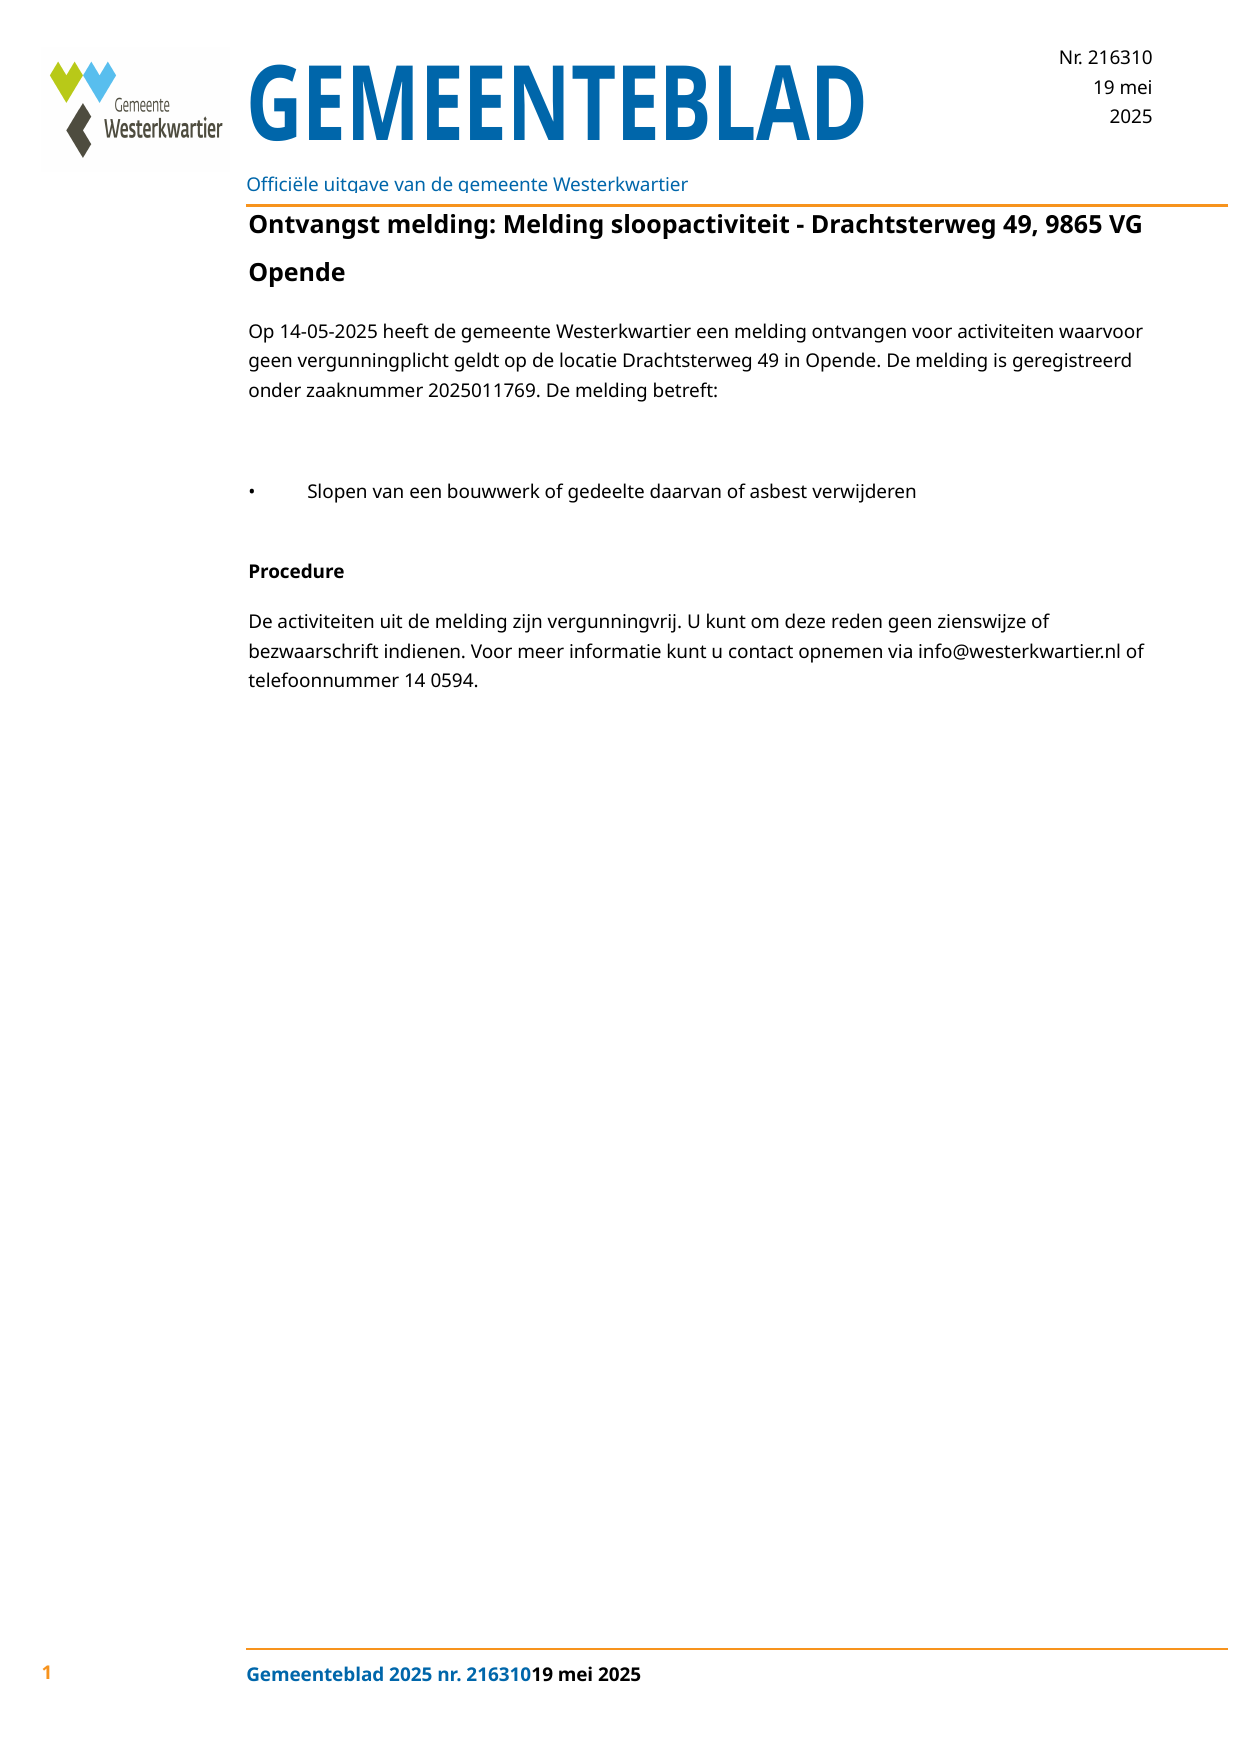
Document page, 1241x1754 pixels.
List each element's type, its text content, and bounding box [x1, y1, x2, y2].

list Slopen van een bouwwerk of gedeelte daarvan of asbest verwijderen [248, 478, 1152, 504]
text Ontvangst melding: Melding sloopactiviteit - Drachtsterweg 49, 9865 VG Opende [248, 207, 1152, 288]
text Op 14-05-2025 heeft de gemeente Westerkwartier een melding ontvangen voor activiteiten waarvoor geen vergunningplicht geldt op de locatie Drachtsterweg 49 in Opende. De melding is geregistreerd onder zaaknummer 2025011769. De melding betreft: [248, 318, 1152, 403]
text Procedure [248, 558, 1152, 584]
picture [41, 47, 231, 172]
text De activiteiten uit de melding zijn vergunningvrij. U kunt om deze reden geen zienswijze of bezwaarschrift indienen. Voor meer informatie kunt u contact opnemen via info@westerkwartier.nl of telefoonnummer 14 0594. [248, 608, 1152, 693]
